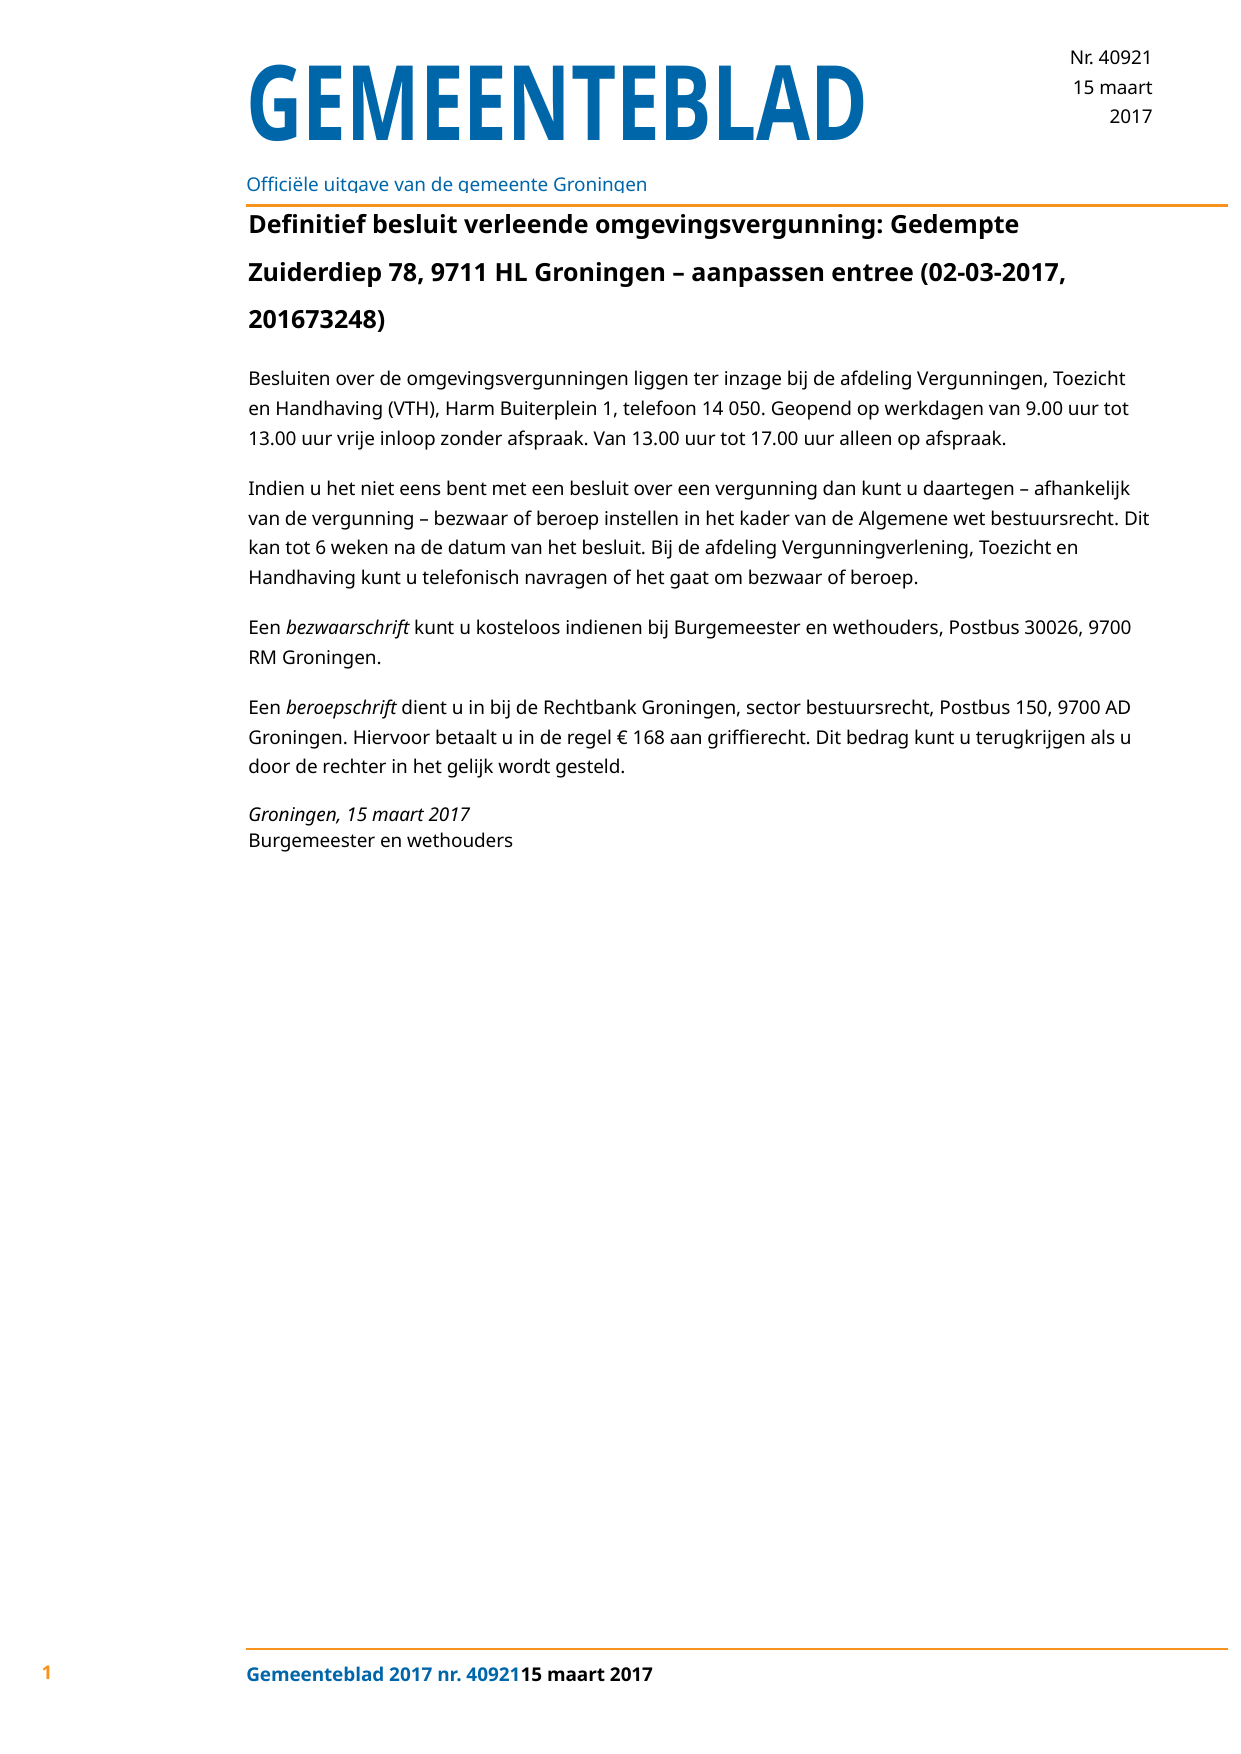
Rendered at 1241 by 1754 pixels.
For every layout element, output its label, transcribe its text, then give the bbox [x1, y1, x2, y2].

text Burgemeester en wethouders [248, 827, 1152, 853]
text Een beroepschrift dient u in bij de Rechtbank Groningen, sector bestuursrecht, Postbus 150, 9700 AD Groningen. Hiervoor betaalt u in de regel € 168 aan griffierecht. Dit bedrag kunt u terugkrijgen als u door de rechter in het gelijk wordt gesteld. [248, 694, 1152, 779]
picture [41, 47, 231, 172]
text Groningen, 15 maart 2017 [248, 801, 1152, 827]
text Indien u het niet eens bent met een besluit over een vergunning dan kunt u daartegen – afhankelijk van de vergunning – bezwaar of beroep instellen in het kader van de Algemene wet bestuursrecht. Dit kan tot 6 weken na de datum van het besluit. Bij de afdeling Vergunningverlening, Toezicht en Handhaving kunt u telefonisch navragen of het gaat om bezwaar of beroep. [248, 475, 1152, 589]
text Definitief besluit verleende omgevingsvergunning: Gedempte Zuiderdiep 78, 9711 HL Groningen – aanpassen entree (02-03-2017, 201673248) [248, 207, 1152, 336]
text Besluiten over de omgevingsvergunningen liggen ter inzage bij de afdeling Vergunningen, Toezicht en Handhaving (VTH), Harm Buiterplein 1, telefoon 14 050. Geopend op werkdagen van 9.00 uur tot 13.00 uur vrije inloop zonder afspraak. Van 13.00 uur tot 17.00 uur alleen op afspraak. [248, 366, 1152, 450]
text Een bezwaarschrift kunt u kosteloos indienen bij Burgemeester en wethouders, Postbus 30026, 9700 RM Groningen. [248, 614, 1152, 669]
